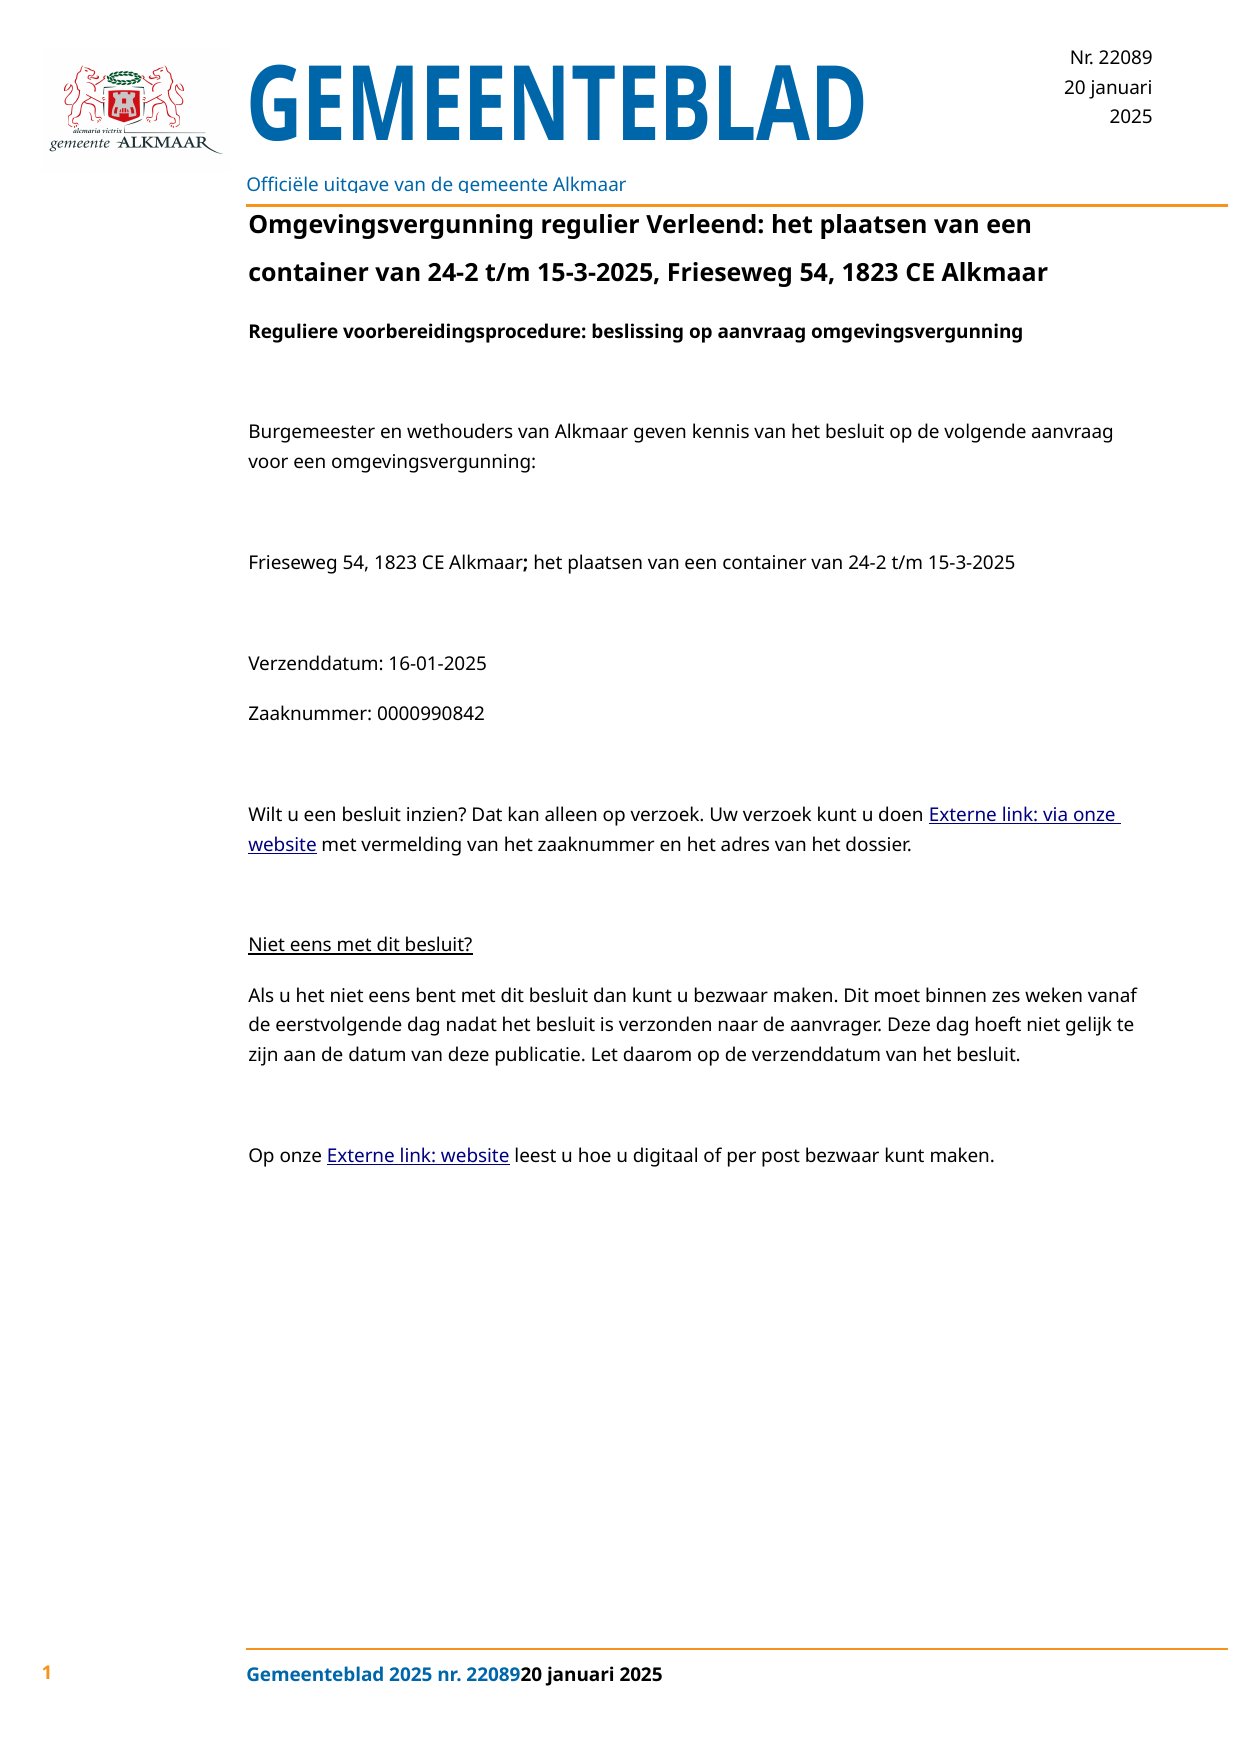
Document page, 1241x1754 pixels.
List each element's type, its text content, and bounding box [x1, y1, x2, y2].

text Zaaknummer: 0000990842 [248, 700, 1152, 726]
text Wilt u een besluit inzien? Dat kan alleen op verzoek. Uw verzoek kunt u doen Externe link: via onze website met vermelding van het zaaknummer en het adres van het dossier. [248, 801, 1152, 857]
text Verzenddatum: 16-01-2025 [248, 650, 1152, 676]
text Als u het niet eens bent met dit besluit dan kunt u bezwaar maken. Dit moet binnen zes weken vanaf de eerstvolgende dag nadat het besluit is verzonden naar de aanvrager. Deze dag hoeft niet gelijk te zijn aan de datum van deze publicatie. Let daarom op de verzenddatum van het besluit. [248, 982, 1152, 1067]
text Niet eens met dit besluit? [248, 932, 1152, 957]
text Omgevingsvergunning regulier Verleend: het plaatsen van een container van 24-2 t/m 15-3-2025, Frieseweg 54, 1823 CE Alkmaar [248, 207, 1152, 288]
text Op onze Externe link: website leest u hoe u digitaal of per post bezwaar kunt maken. [248, 1142, 1152, 1168]
picture [41, 47, 231, 172]
text Reguliere voorbereidingsprocedure: beslissing op aanvraag omgevingsvergunning [248, 318, 1152, 344]
text Frieseweg 54, 1823 CE Alkmaar; het plaatsen van een container van 24-2 t/m 15-3-2025 [248, 549, 1152, 575]
text Burgemeester en wethouders van Alkmaar geven kennis van het besluit op de volgende aanvraag voor een omgevingsvergunning: [248, 419, 1152, 474]
